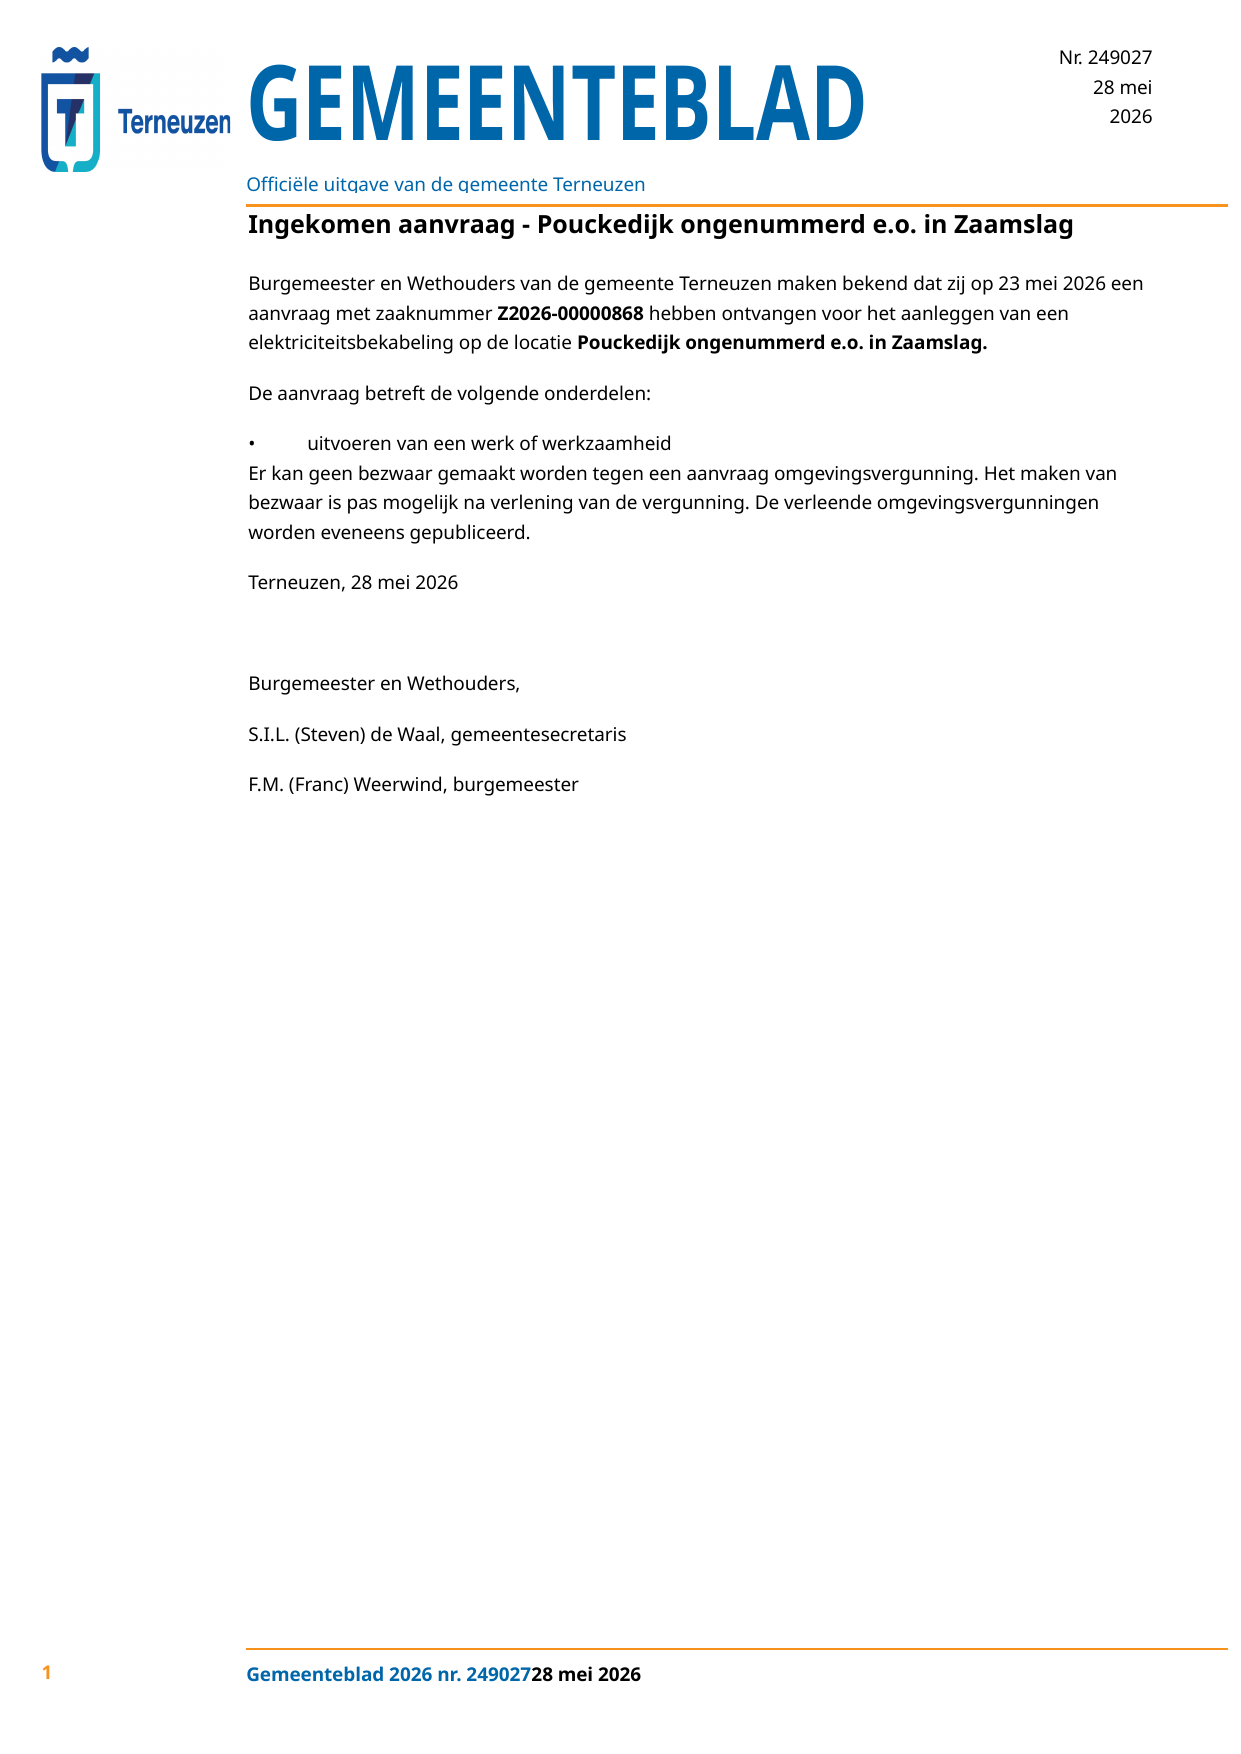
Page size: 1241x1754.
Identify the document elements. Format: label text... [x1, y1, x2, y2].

text S.I.L. (Steven) de Waal, gemeentesecretaris [248, 721, 1152, 746]
text Terneuzen, 28 mei 2026 [248, 569, 1152, 595]
picture [41, 47, 231, 172]
text Burgemeester en Wethouders, [248, 670, 1152, 696]
list uitvoeren van een werk of werkzaamheid [248, 430, 1152, 456]
text De aanvraag betreft de volgende onderdelen: [248, 380, 1152, 406]
text Er kan geen bezwaar gemaakt worden tegen een aanvraag omgevingsvergunning. Het maken van bezwaar is pas mogelijk na verlening van de vergunning. De verleende omgevingsvergunningen worden eveneens gepubliceerd. [248, 460, 1152, 545]
text Burgemeester en Wethouders van de gemeente Terneuzen maken bekend dat zij op 23 mei 2026 een aanvraag met zaaknummer Z2026-00000868 hebben ontvangen voor het aanleggen van een elektriciteitsbekabeling op de locatie Pouckedijk ongenummerd e.o. in Zaamslag. [248, 270, 1152, 355]
text Ingekomen aanvraag - Pouckedijk ongenummerd e.o. in Zaamslag [248, 207, 1152, 241]
text F.M. (Franc) Weerwind, burgemeester [248, 771, 1152, 797]
